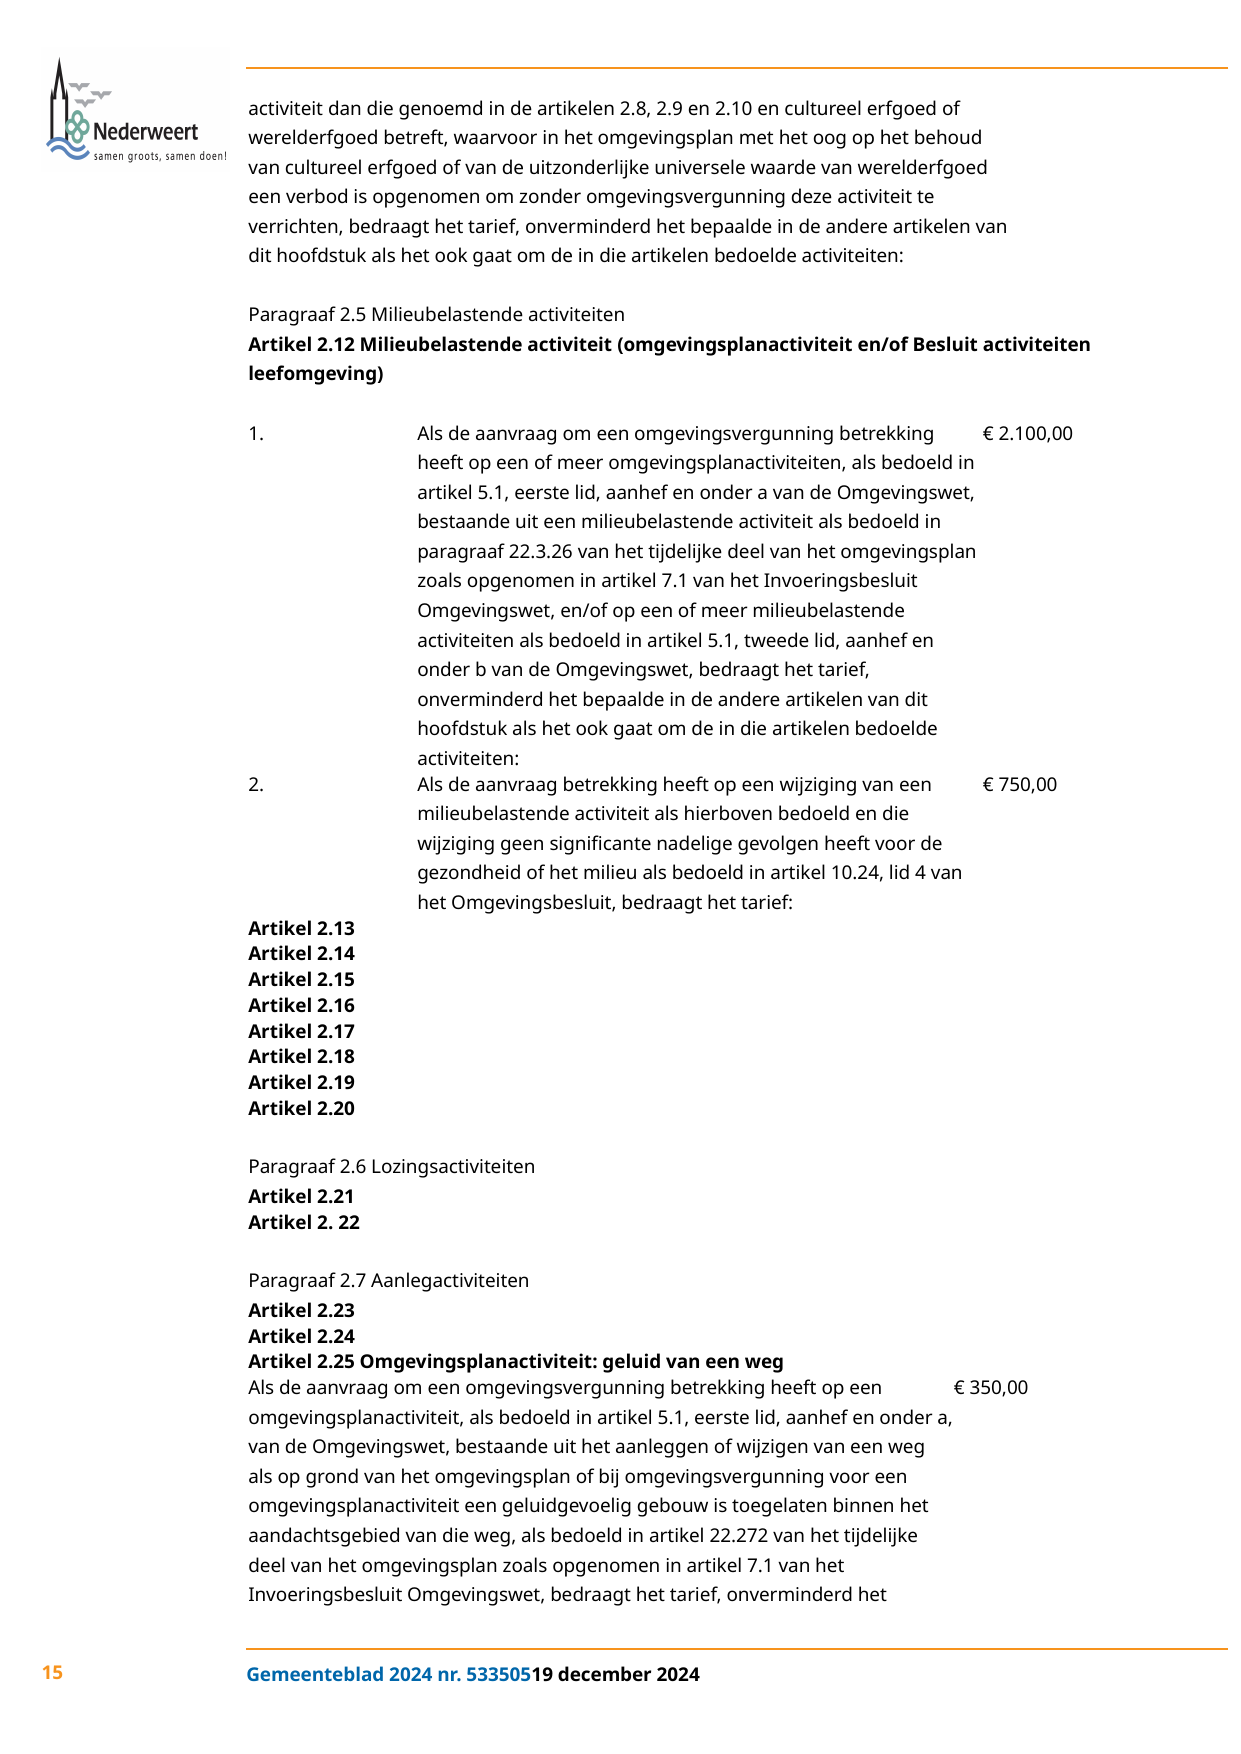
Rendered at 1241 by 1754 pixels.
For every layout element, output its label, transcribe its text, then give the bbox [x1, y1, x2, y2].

table_cell [954, 1209, 1152, 1235]
table_cell [954, 1323, 1152, 1349]
table_cell Artikel 2.25 Omgevingsplanactiviteit: geluid van een weg [248, 1349, 954, 1374]
table_cell Artikel 2.24 [248, 1323, 954, 1349]
table_cell [983, 915, 1152, 941]
table_cell [983, 966, 1152, 992]
text Artikel 2.12 Milieubelastende activiteit (omgevingsplanactiviteit en/of Besluit activiteiten leefomgeving) [248, 331, 1152, 386]
table_cell Artikel 2.15 [248, 966, 983, 992]
table_cell Artikel 2.16 [248, 992, 983, 1018]
table_header [954, 1297, 1152, 1323]
table_cell Artikel 2.18 [248, 1044, 983, 1069]
table_header Artikel 2.21 [248, 1183, 954, 1209]
table_cell [983, 992, 1152, 1018]
table_header € 2.100,00 [983, 420, 1152, 771]
table_cell Als de aanvraag om een omgevingsvergunning betrekking heeft op een omgevingsplanactiviteit, als bedoeld in artikel 5.1, eerste lid, aanhef en onder a, van de Omgevingswet, bestaande uit het aanleggen of wijzigen van een weg als op grond van het omgevingsplan of bij omgevingsvergunning voor een omgevingsplanactiviteit een geluidgevoelig gebouw is toegelaten binnen het aandachtsgebied van die weg, als bedoeld in artikel 22.272 van het tijdelijke deel van het omgevingsplan zoals opgenomen in artikel 7.1 van het Invoeringsbesluit Omgevingswet, bedraagt het tarief, onverminderd het [248, 1374, 954, 1607]
table_header Artikel 2.23 [248, 1297, 954, 1323]
table_cell Artikel 2.17 [248, 1018, 983, 1043]
table_header 1. [248, 420, 417, 771]
table_cell [983, 941, 1152, 966]
table_cell Artikel 2.13 [248, 915, 983, 941]
picture [41, 47, 231, 172]
table_cell [1008, 95, 1152, 268]
text Paragraaf 2.5 Milieubelastende activiteiten [248, 301, 1152, 327]
table_header [954, 1183, 1152, 1209]
text Paragraaf 2.7 Aanlegactiviteiten [248, 1267, 1152, 1293]
table_cell Artikel 2. 22 [248, 1209, 954, 1235]
table_cell activiteit dan die genoemd in de artikelen 2.8, 2.9 en 2.10 en cultureel erfgoed of werelderfgoed betreft, waarvoor in het omgevingsplan met het oog op het behoud van cultureel erfgoed of van de uitzonderlijke universele waarde van werelderfgoed een verbod is opgenomen om zonder omgevingsvergunning deze activiteit te verrichten, bedraagt het tarief, onverminderd het bepaalde in de andere artikelen van dit hoofdstuk als het ook gaat om de in die artikelen bedoelde activiteiten: [248, 95, 1008, 268]
table_cell Artikel 2.14 [248, 941, 983, 966]
table_header Als de aanvraag om een omgevingsvergunning betrekking heeft op een of meer omgevingsplanactiviteiten, als bedoeld in artikel 5.1, eerste lid, aanhef en onder a van de Omgevingswet, bestaande uit een milieubelastende activiteit als bedoeld in paragraaf 22.3.26 van het tijdelijke deel van het omgevingsplan zoals opgenomen in artikel 7.1 van het Invoeringsbesluit Omgevingswet, en/of op een of meer milieubelastende activiteiten als bedoeld in artikel 5.1, tweede lid, aanhef en onder b van de Omgevingswet, bedraagt het tarief, onverminderd het bepaalde in de andere artikelen van dit hoofdstuk als het ook gaat om de in die artikelen bedoelde activiteiten: [417, 420, 983, 771]
table_cell [954, 1349, 1152, 1374]
table_cell Artikel 2.19 [248, 1069, 983, 1095]
table_cell 2. [248, 771, 417, 915]
table_cell Artikel 2.20 [248, 1095, 983, 1121]
text Paragraaf 2.6 Lozingsactiviteiten [248, 1153, 1152, 1179]
table_cell [983, 1069, 1152, 1095]
table_cell [983, 1095, 1152, 1121]
table_cell Als de aanvraag betrekking heeft op een wijziging van een milieubelastende activiteit als hierboven bedoeld en die wijziging geen significante nadelige gevolgen heeft voor de gezondheid of het milieu als bedoeld in artikel 10.24, lid 4 van het Omgevingsbesluit, bedraagt het tarief: [417, 771, 983, 915]
table_cell € 350,00 [954, 1374, 1152, 1607]
table_cell € 750,00 [983, 771, 1152, 915]
table_cell [983, 1018, 1152, 1043]
table_cell [983, 1044, 1152, 1069]
